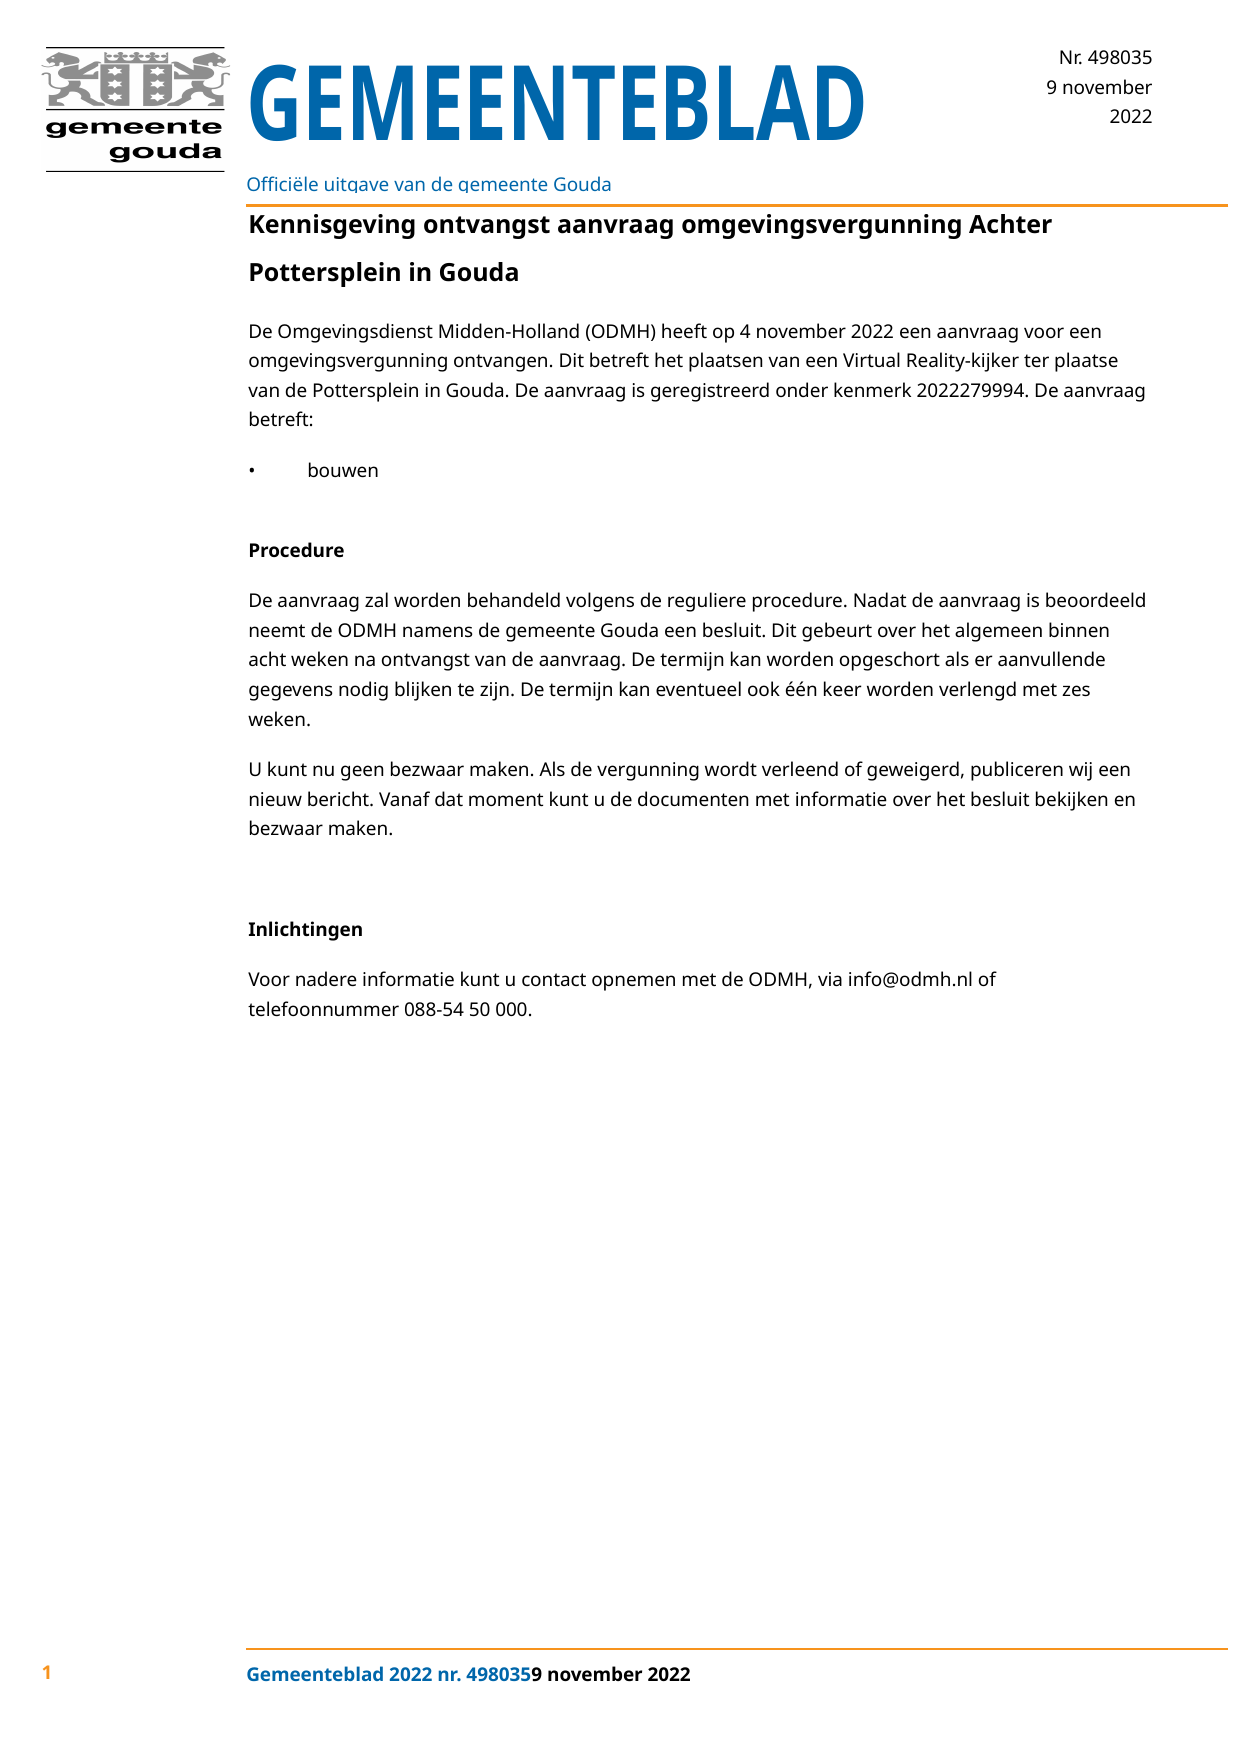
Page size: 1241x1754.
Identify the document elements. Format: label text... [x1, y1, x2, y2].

text De Omgevingsdienst Midden-Holland (ODMH) heeft op 4 november 2022 een aanvraag voor een omgevingsvergunning ontvangen. Dit betreft het plaatsen van een Virtual Reality-kijker ter plaatse van de Pottersplein in Gouda. De aanvraag is geregistreerd onder kenmerk 2022279994. De aanvraag betreft: [248, 318, 1152, 432]
text Voor nadere informatie kunt u contact opnemen met de ODMH, via info@odmh.nl of telefoonnummer 088-54 50 000. [248, 967, 1152, 1022]
text Inlichtingen [248, 916, 1152, 942]
text Kennisgeving ontvangst aanvraag omgevingsvergunning Achter Pottersplein in Gouda [248, 207, 1152, 288]
text U kunt nu geen bezwaar maken. Als de vergunning wordt verleend of geweigerd, publiceren wij een nieuw bericht. Vanaf dat moment kunt u de documenten met informatie over het besluit bekijken en bezwaar maken. [248, 756, 1152, 841]
text Procedure [248, 537, 1152, 563]
list bouwen [248, 457, 1152, 483]
text De aanvraag zal worden behandeld volgens de reguliere procedure. Nadat de aanvraag is beoordeeld neemt de ODMH namens de gemeente Gouda een besluit. Dit gebeurt over het algemeen binnen acht weken na ontvangst van de aanvraag. De termijn kan worden opgeschort als er aanvullende gegevens nodig blijken te zijn. De termijn kan eventueel ook één keer worden verlengd met zes weken. [248, 587, 1152, 732]
picture [41, 47, 231, 172]
